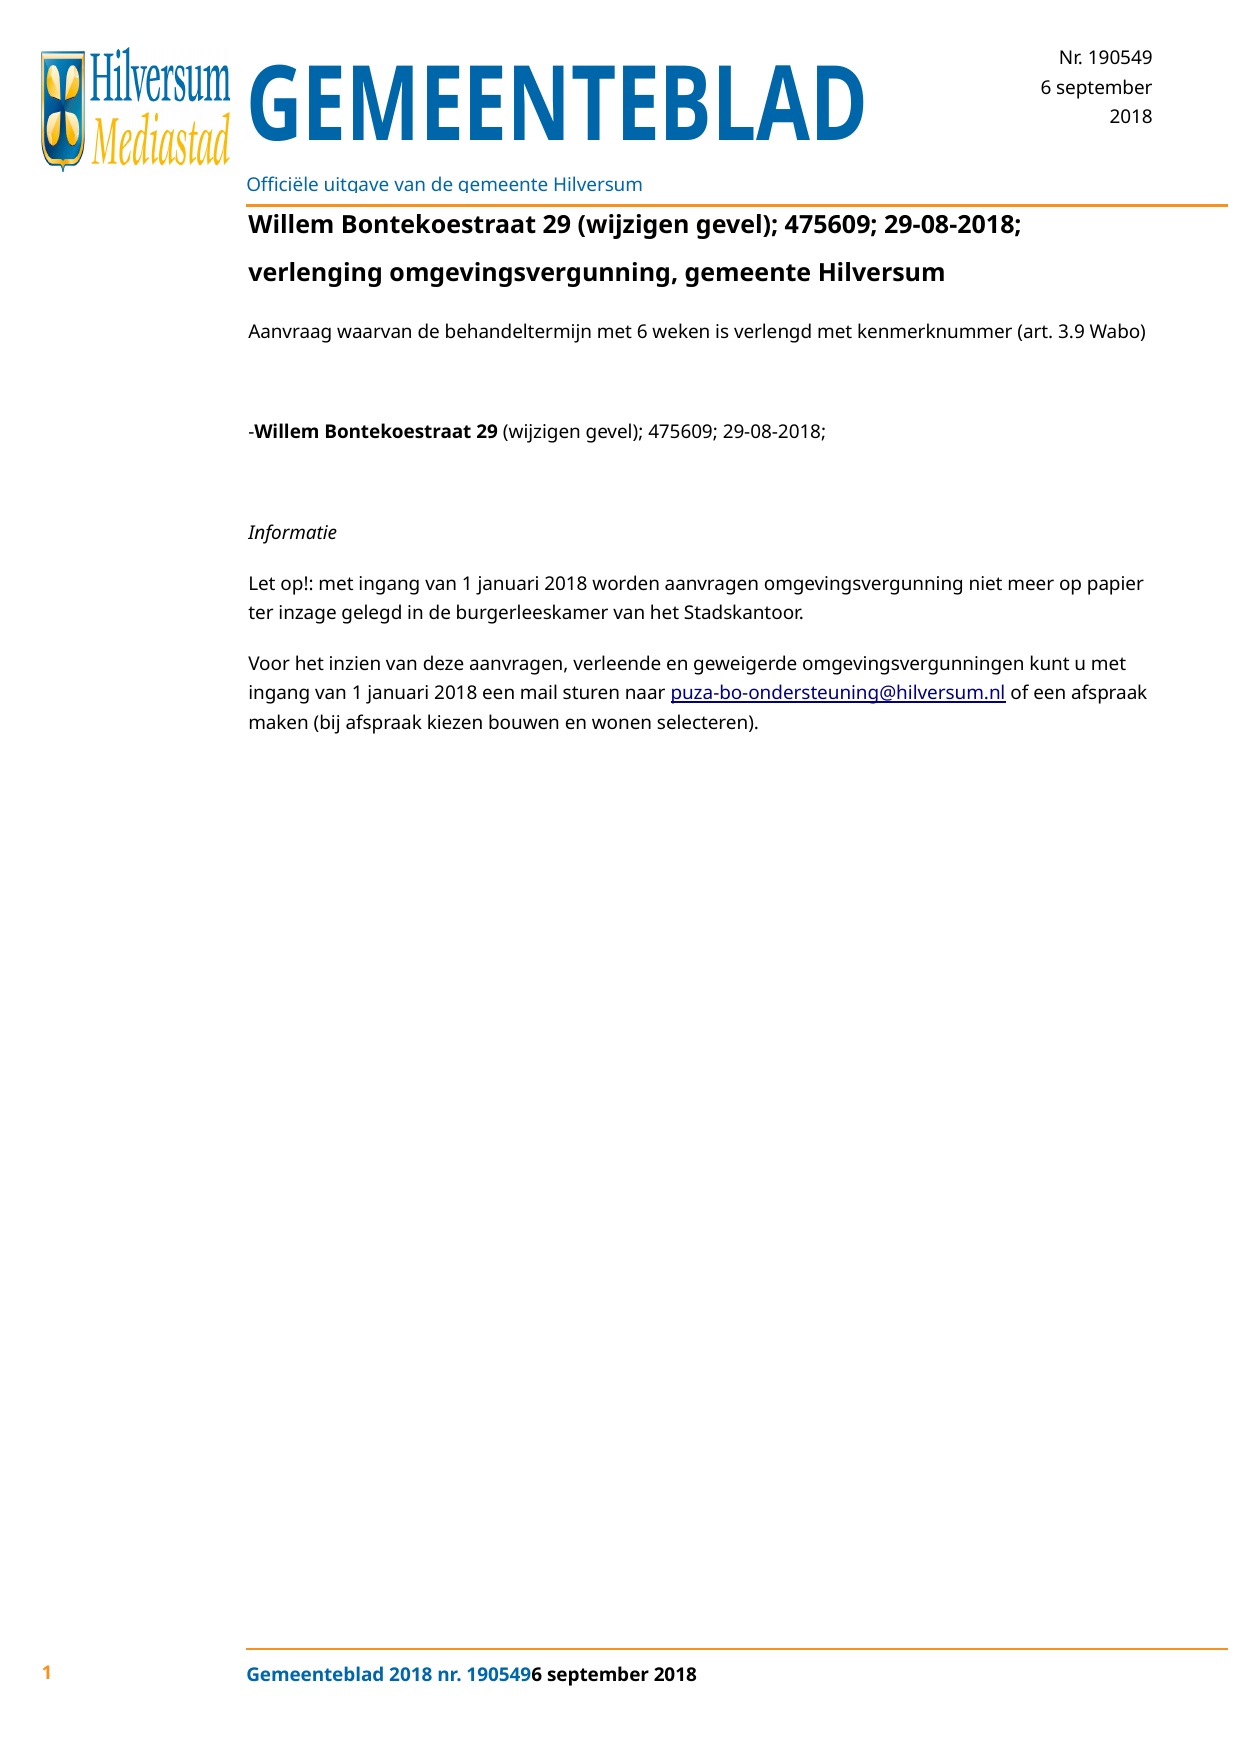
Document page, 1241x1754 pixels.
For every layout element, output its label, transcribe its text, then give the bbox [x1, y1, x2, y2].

text Informatie [248, 519, 1152, 545]
text Willem Bontekoestraat 29 (wijzigen gevel); 475609; 29-08-2018; verlenging omgevingsvergunning, gemeente Hilversum [248, 207, 1152, 288]
text Voor het inzien van deze aanvragen, verleende en geweigerde omgevingsvergunningen kunt u met ingang van 1 januari 2018 een mail sturen naar puza-bo-ondersteuning@hilversum.nl of een afspraak maken (bij afspraak kiezen bouwen en wonen selecteren). [248, 650, 1152, 735]
picture [41, 47, 231, 172]
text -Willem Bontekoestraat 29 (wijzigen gevel); 475609; 29-08-2018; [248, 419, 1152, 444]
text Let op!: met ingang van 1 januari 2018 worden aanvragen omgevingsvergunning niet meer op papier ter inzage gelegd in de burgerleeskamer van het Stadskantoor. [248, 570, 1152, 625]
text Aanvraag waarvan de behandeltermijn met 6 weken is verlengd met kenmerknummer (art. 3.9 Wabo) [248, 318, 1152, 344]
